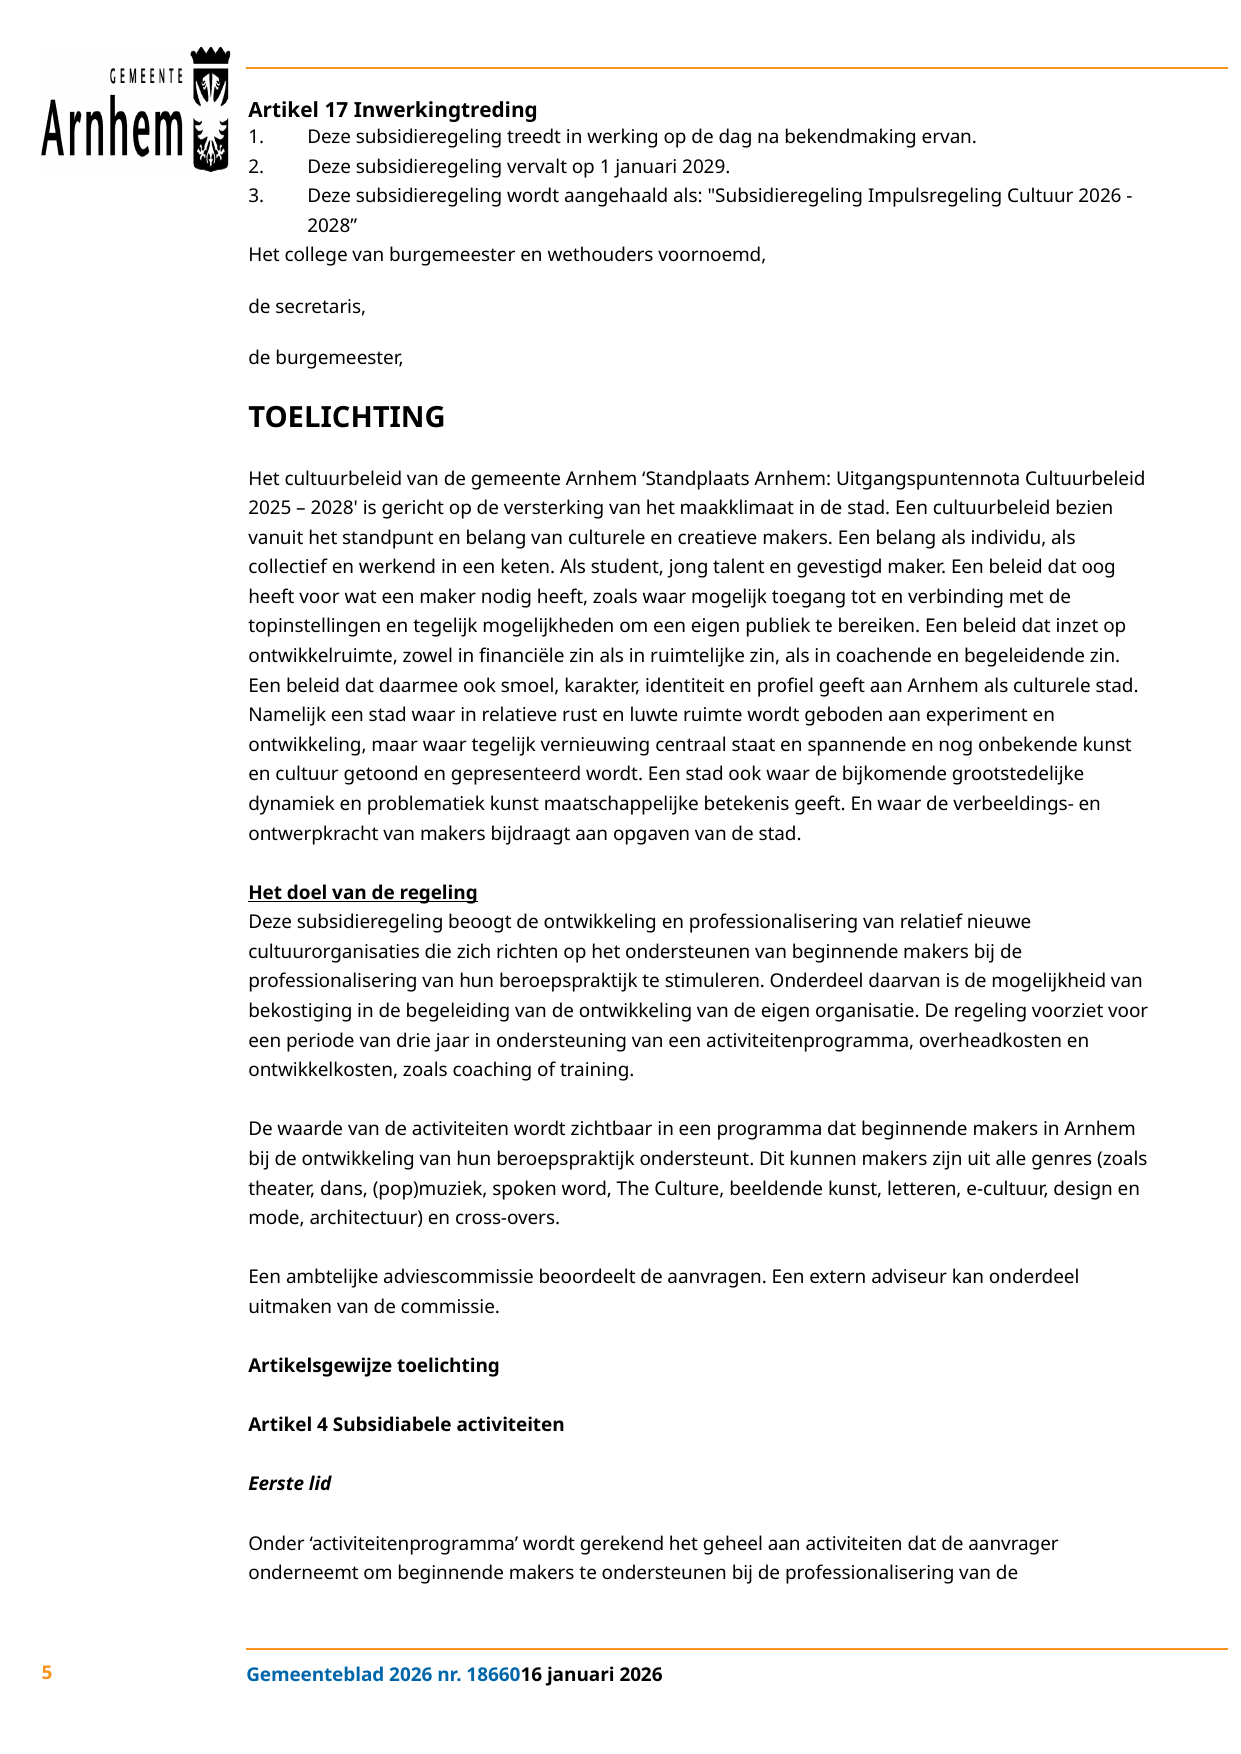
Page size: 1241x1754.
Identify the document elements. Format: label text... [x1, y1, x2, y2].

text Het college van burgemeester en wethouders voornoemd, [248, 242, 1152, 267]
list Deze subsidieregeling wordt aangehaald als: "Subsidieregeling Impulsregeling Cultuur 2026 -2028” [248, 182, 1152, 238]
text De waarde van de activiteiten wordt zichtbaar in een programma dat beginnende makers in Arnhem bij de ontwikkeling van hun beroepspraktijk ondersteunt. Dit kunnen makers zijn uit alle genres (zoals theater, dans, (pop)muziek, spoken word, The Culture, beeldende kunst, letteren, e-cultuur, design en mode, architectuur) en cross-overs. [248, 1116, 1152, 1230]
text Artikelsgewijze toelichting [248, 1352, 1152, 1378]
text Artikel 17 Inwerkingtreding [248, 95, 1152, 123]
text Het doel van de regeling [248, 879, 1152, 905]
text de secretaris, [248, 293, 1152, 319]
text Een ambtelijke adviescommissie beoordeelt de aanvragen. Een extern adviseur kan onderdeel uitmaken van de commissie. [248, 1263, 1152, 1319]
text Eerste lid [248, 1471, 1152, 1496]
text de burgemeester, [248, 344, 1152, 370]
list Deze subsidieregeling treedt in werking op de dag na bekendmaking ervan. [248, 123, 1152, 149]
text TOELICHTING [248, 396, 1152, 436]
text Onder ‘activiteitenprogramma’ wordt gerekend het geheel aan activiteiten dat de aanvrager onderneemt om beginnende makers te ondersteunen bij de professionalisering van de [248, 1530, 1152, 1585]
list Deze subsidieregeling vervalt op 1 januari 2029. [248, 153, 1152, 178]
text Het cultuurbeleid van de gemeente Arnhem ‘Standplaats Arnhem: Uitgangspuntennota Cultuurbeleid 2025 – 2028' is gericht op de versterking van het maakklimaat in de stad. Een cultuurbeleid bezien vanuit het standpunt en belang van culturele en creatieve makers. Een belang als individu, als collectief en werkend in een keten. Als student, jong talent en gevestigd maker. Een beleid dat oog heeft voor wat een maker nodig heeft, zoals waar mogelijk toegang tot en verbinding met de topinstellingen en tegelijk mogelijkheden om een eigen publiek te bereiken. Een beleid dat inzet op ontwikkelruimte, zowel in financiële zin als in ruimtelijke zin, als in coachende en begeleidende zin. Een beleid dat daarmee ook smoel, karakter, identiteit en profiel geeft aan Arnhem als culturele stad. Namelijk een stad waar in relatieve rust en luwte ruimte wordt geboden aan experiment en ontwikkeling, maar waar tegelijk vernieuwing centraal staat en spannende en nog onbekende kunst en cultuur getoond en gepresenteerd wordt. Een stad ook waar de bijkomende grootstedelijke dynamiek en problematiek kunst maatschappelijke betekenis geeft. En waar de verbeeldings- en ontwerpkracht van makers bijdraagt aan opgaven van de stad. [248, 465, 1152, 846]
picture [41, 47, 231, 172]
text Deze subsidieregeling beoogt de ontwikkeling en professionalisering van relatief nieuwe cultuurorganisaties die zich richten op het ondersteunen van beginnende makers bij de professionalisering van hun beroepspraktijk te stimuleren. Onderdeel daarvan is de mogelijkheid van bekostiging in de begeleiding van de ontwikkeling van de eigen organisatie. De regeling voorziet voor een periode van drie jaar in ondersteuning van een activiteitenprogramma, overheadkosten en ontwikkelkosten, zoals coaching of training. [248, 908, 1152, 1082]
text Artikel 4 Subsidiabele activiteiten [248, 1411, 1152, 1437]
